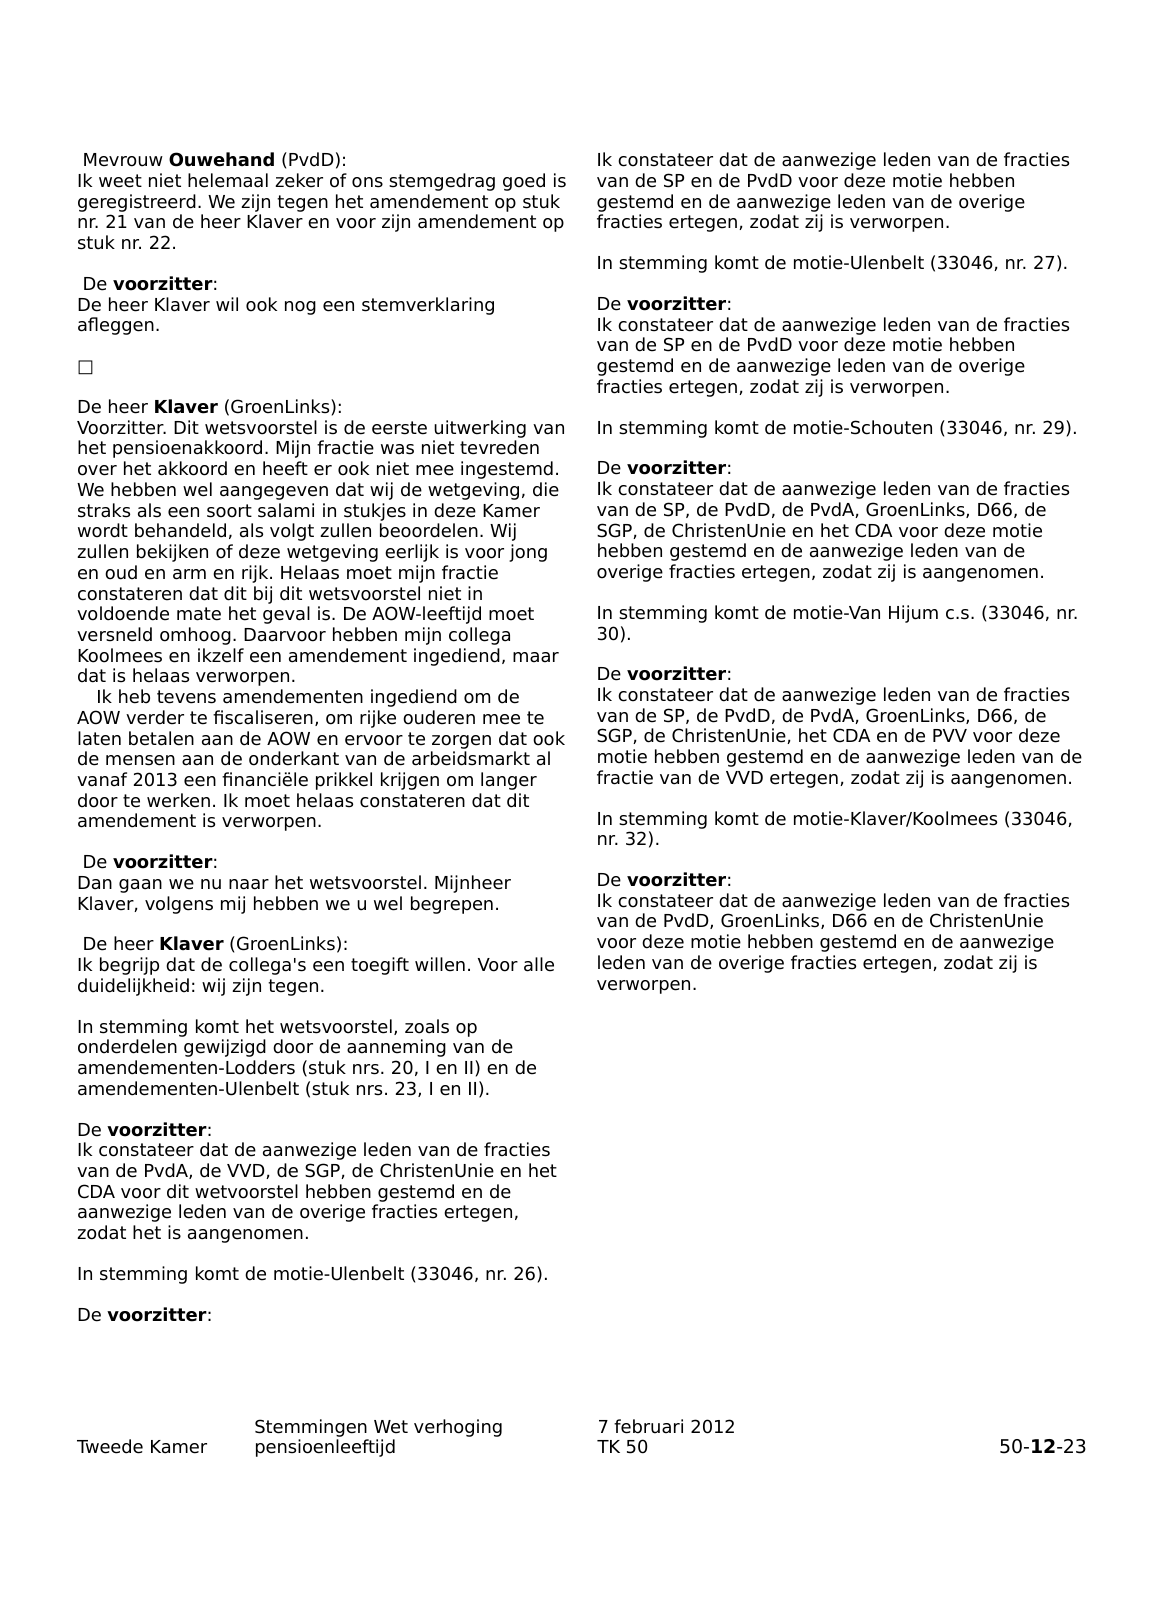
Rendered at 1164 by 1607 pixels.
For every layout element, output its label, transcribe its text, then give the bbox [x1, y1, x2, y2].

text Ik weet niet helemaal zeker of ons stemgedrag goed is geregistreerd. We zijn tegen het amendement op stuk nr. 21 van de heer Klaver en voor zijn amendement op stuk nr. 22. [77, 171, 567, 254]
text In stemming komt het wetsvoorstel, zoals op onderdelen gewijzigd door de aanneming van de amendementen-Lodders (stuk nrs. 20, I en II) en de amendementen-Ulenbelt (stuk nrs. 23, I en II). [77, 1016, 567, 1099]
text Ik constateer dat de aanwezige leden van de fracties van de SP, de PvdD, de PvdA, GroenLinks, D66, de SGP, de ChristenUnie, het CDA en de PVV voor deze motie hebben gestemd en de aanwezige leden van de fractie van de VVD ertegen, zodat zij is aangenomen. [596, 685, 1087, 788]
text Ik begrijp dat de collega's een toegift willen. Voor alle duidelijkheid: wij zijn tegen. [77, 955, 567, 996]
text Ik constateer dat de aanwezige leden van de fracties van de PvdA, de VVD, de SGP, de ChristenUnie en het CDA voor dit wetvoorstel hebben gestemd en de aanwezige leden van de overige fracties ertegen, zodat het is aangenomen. [77, 1140, 567, 1244]
text Ik heb tevens amendementen ingediend om de AOW verder te fiscaliseren, om rijke ouderen mee te laten betalen aan de AOW en ervoor te zorgen dat ook de mensen aan de onderkant van de arbeidsmarkt al vanaf 2013 een financiële prikkel krijgen om langer door te werken. Ik moet helaas constateren dat dit amendement is verworpen. [77, 687, 567, 832]
text Ik constateer dat de aanwezige leden van de fracties van de SP en de PvdD voor deze motie hebben gestemd en de aanwezige leden van de overige fracties ertegen, zodat zij is verworpen. [596, 150, 1087, 233]
text De voorzitter: [77, 1304, 567, 1325]
text Ik constateer dat de aanwezige leden van de fracties van de SP, de PvdD, de PvdA, GroenLinks, D66, de SGP, de ChristenUnie en het CDA voor deze motie hebben gestemd en de aanwezige leden van de overige fracties ertegen, zodat zij is aangenomen. [596, 479, 1087, 583]
text In stemming komt de motie-Schouten (33046, nr. 29). [596, 417, 1087, 438]
text De voorzitter: [596, 664, 1087, 685]
text In stemming komt de motie-Klaver/Koolmees (33046, nr. 32). [596, 808, 1087, 850]
text Ik constateer dat de aanwezige leden van de fracties van de SP en de PvdD voor deze motie hebben gestemd en de aanwezige leden van de overige fracties ertegen, zodat zij is verworpen. [596, 314, 1087, 397]
text De voorzitter: [77, 1119, 567, 1140]
text De voorzitter: [596, 458, 1087, 479]
text In stemming komt de motie-Ulenbelt (33046, nr. 26). [77, 1264, 567, 1284]
text In stemming komt de motie-Van Hijum c.s. (33046, nr. 30). [596, 603, 1087, 644]
text De heer Klaver wil ook nog een stemverklaring afleggen. [77, 294, 567, 336]
text In stemming komt de motie-Ulenbelt (33046, nr. 27). [596, 253, 1087, 274]
text De voorzitter: [77, 852, 567, 873]
text Voorzitter. Dit wetsvoorstel is de eerste uitwerking van het pensioenakkoord. Mijn fractie was niet tevreden over het akkoord en heeft er ook niet mee ingestemd. We hebben wel aangegeven dat wij de wetgeving, die straks als een soort salami in stukjes in deze Kamer wordt behandeld, als volgt zullen beoordelen. Wij zullen bekijken of deze wetgeving eerlijk is voor jong en oud en arm en rijk. Helaas moet mijn fractie constateren dat dit bij dit wetsvoorstel niet in voldoende mate het geval is. De AOW-leeftijd moet versneld omhoog. Daarvoor hebben mijn collega Koolmees en ikzelf een amendement ingediend, maar dat is helaas verworpen. [77, 417, 567, 687]
text De heer Klaver (GroenLinks): [77, 397, 567, 417]
text Mevrouw Ouwehand (PvdD): [77, 150, 567, 171]
text De voorzitter: [77, 274, 567, 294]
text De voorzitter: [596, 294, 1087, 314]
text De voorzitter: [596, 870, 1087, 891]
text □ [77, 356, 567, 377]
text Dan gaan we nu naar het wetsvoorstel. Mijnheer Klaver, volgens mij hebben we u wel begrepen. [77, 873, 567, 914]
text Ik constateer dat de aanwezige leden van de fracties van de PvdD, GroenLinks, D66 en de ChristenUnie voor deze motie hebben gestemd en de aanwezige leden van de overige fracties ertegen, zodat zij is verworpen. [596, 891, 1087, 994]
text De heer Klaver (GroenLinks): [77, 934, 567, 955]
